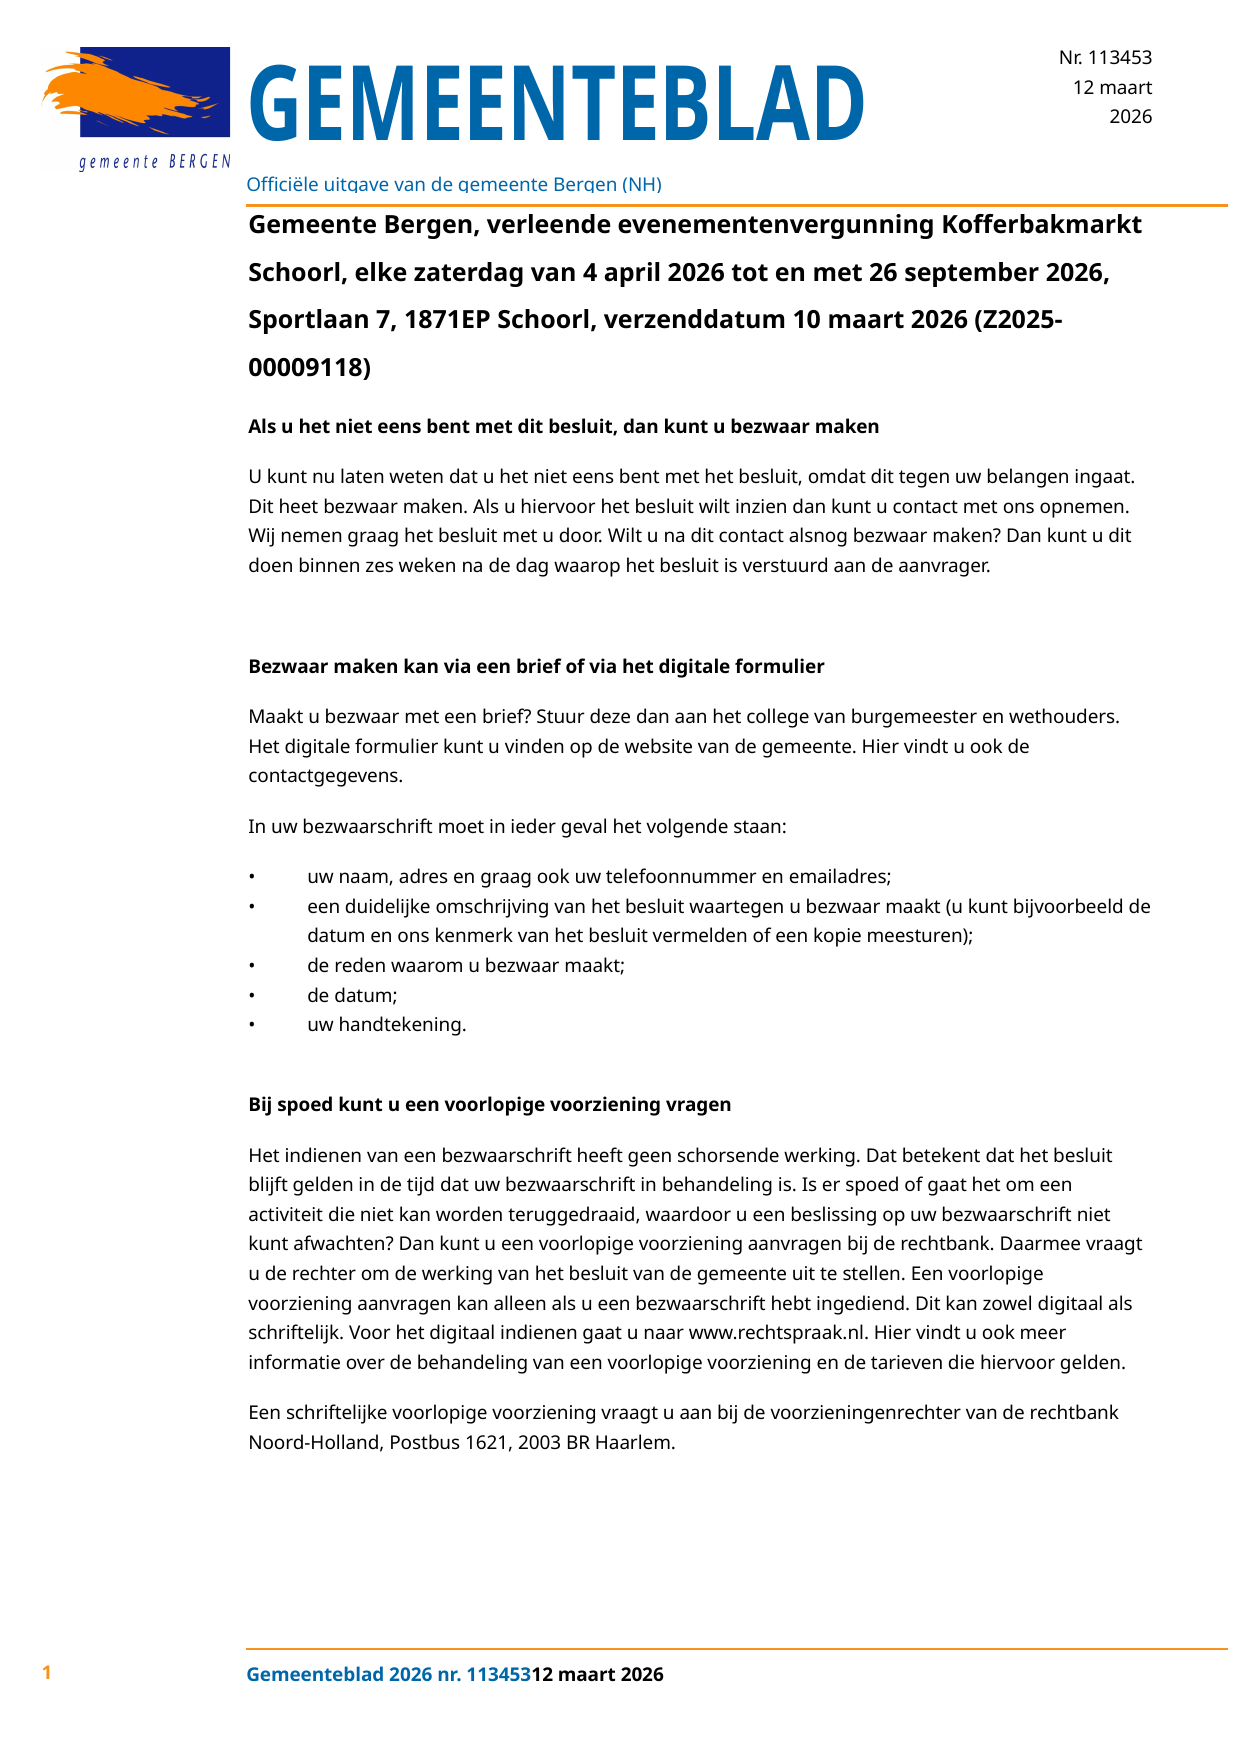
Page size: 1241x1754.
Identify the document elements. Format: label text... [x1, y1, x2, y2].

text Maakt u bezwaar met een brief? Stuur deze dan aan het college van burgemeester en wethouders. Het digitale formulier kunt u vinden op de website van de gemeente. Hier vindt u ook de contactgegevens. [248, 703, 1152, 788]
text Bij spoed kunt u een voorlopige voorziening vragen [248, 1091, 1152, 1117]
list de reden waarom u bezwaar maakt; [248, 952, 1152, 978]
text Als u het niet eens bent met dit besluit, dan kunt u bezwaar maken [248, 413, 1152, 439]
text In uw bezwaarschrift moet in ieder geval het volgende staan: [248, 813, 1152, 839]
text Een schriftelijke voorlopige voorziening vraagt u aan bij de voorzieningenrechter van de rechtbank Noord-Holland, Postbus 1621, 2003 BR Haarlem. [248, 1399, 1152, 1455]
text Bezwaar maken kan via een brief of via het digitale formulier [248, 653, 1152, 679]
text Het indienen van een bezwaarschrift heeft geen schorsende werking. Dat betekent dat het besluit blijft gelden in de tijd dat uw bezwaarschrift in behandeling is. Is er spoed of gaat het om een activiteit die niet kan worden teruggedraaid, waardoor u een beslissing op uw bezwaarschrift niet kunt afwachten? Dan kunt u een voorlopige voorziening aanvragen bij de rechtbank. Daarmee vraagt u de rechter om de werking van het besluit van de gemeente uit te stellen. Een voorlopige voorziening aanvragen kan alleen als u een bezwaarschrift hebt ingediend. Dit kan zowel digitaal als schriftelijk. Voor het digitaal indienen gaat u naar www.rechtspraak.nl. Hier vindt u ook meer informatie over de behandeling van een voorlopige voorziening en de tarieven die hiervoor gelden. [248, 1142, 1152, 1375]
text U kunt nu laten weten dat u het niet eens bent met het besluit, omdat dit tegen uw belangen ingaat. Dit heet bezwaar maken. Als u hiervoor het besluit wilt inzien dan kunt u contact met ons opnemen. Wij nemen graag het besluit met u door. Wilt u na dit contact alsnog bezwaar maken? Dan kunt u dit doen binnen zes weken na de dag waarop het besluit is verstuurd aan de aanvrager. [248, 463, 1152, 578]
list de datum; [248, 982, 1152, 1008]
text Gemeente Bergen, verleende evenementenvergunning Kofferbakmarkt Schoorl, elke zaterdag van 4 april 2026 tot en met 26 september 2026, Sportlaan 7, 1871EP Schoorl, verzenddatum 10 maart 2026 (Z2025-00009118) [248, 207, 1152, 384]
list uw handtekening. [248, 1011, 1152, 1037]
picture [41, 47, 231, 172]
list uw naam, adres en graag ook uw telefoonnummer en emailadres; [248, 863, 1152, 889]
list een duidelijke omschrijving van het besluit waartegen u bezwaar maakt (u kunt bijvoorbeeld de datum en ons kenmerk van het besluit vermelden of een kopie meesturen); [248, 893, 1152, 948]
